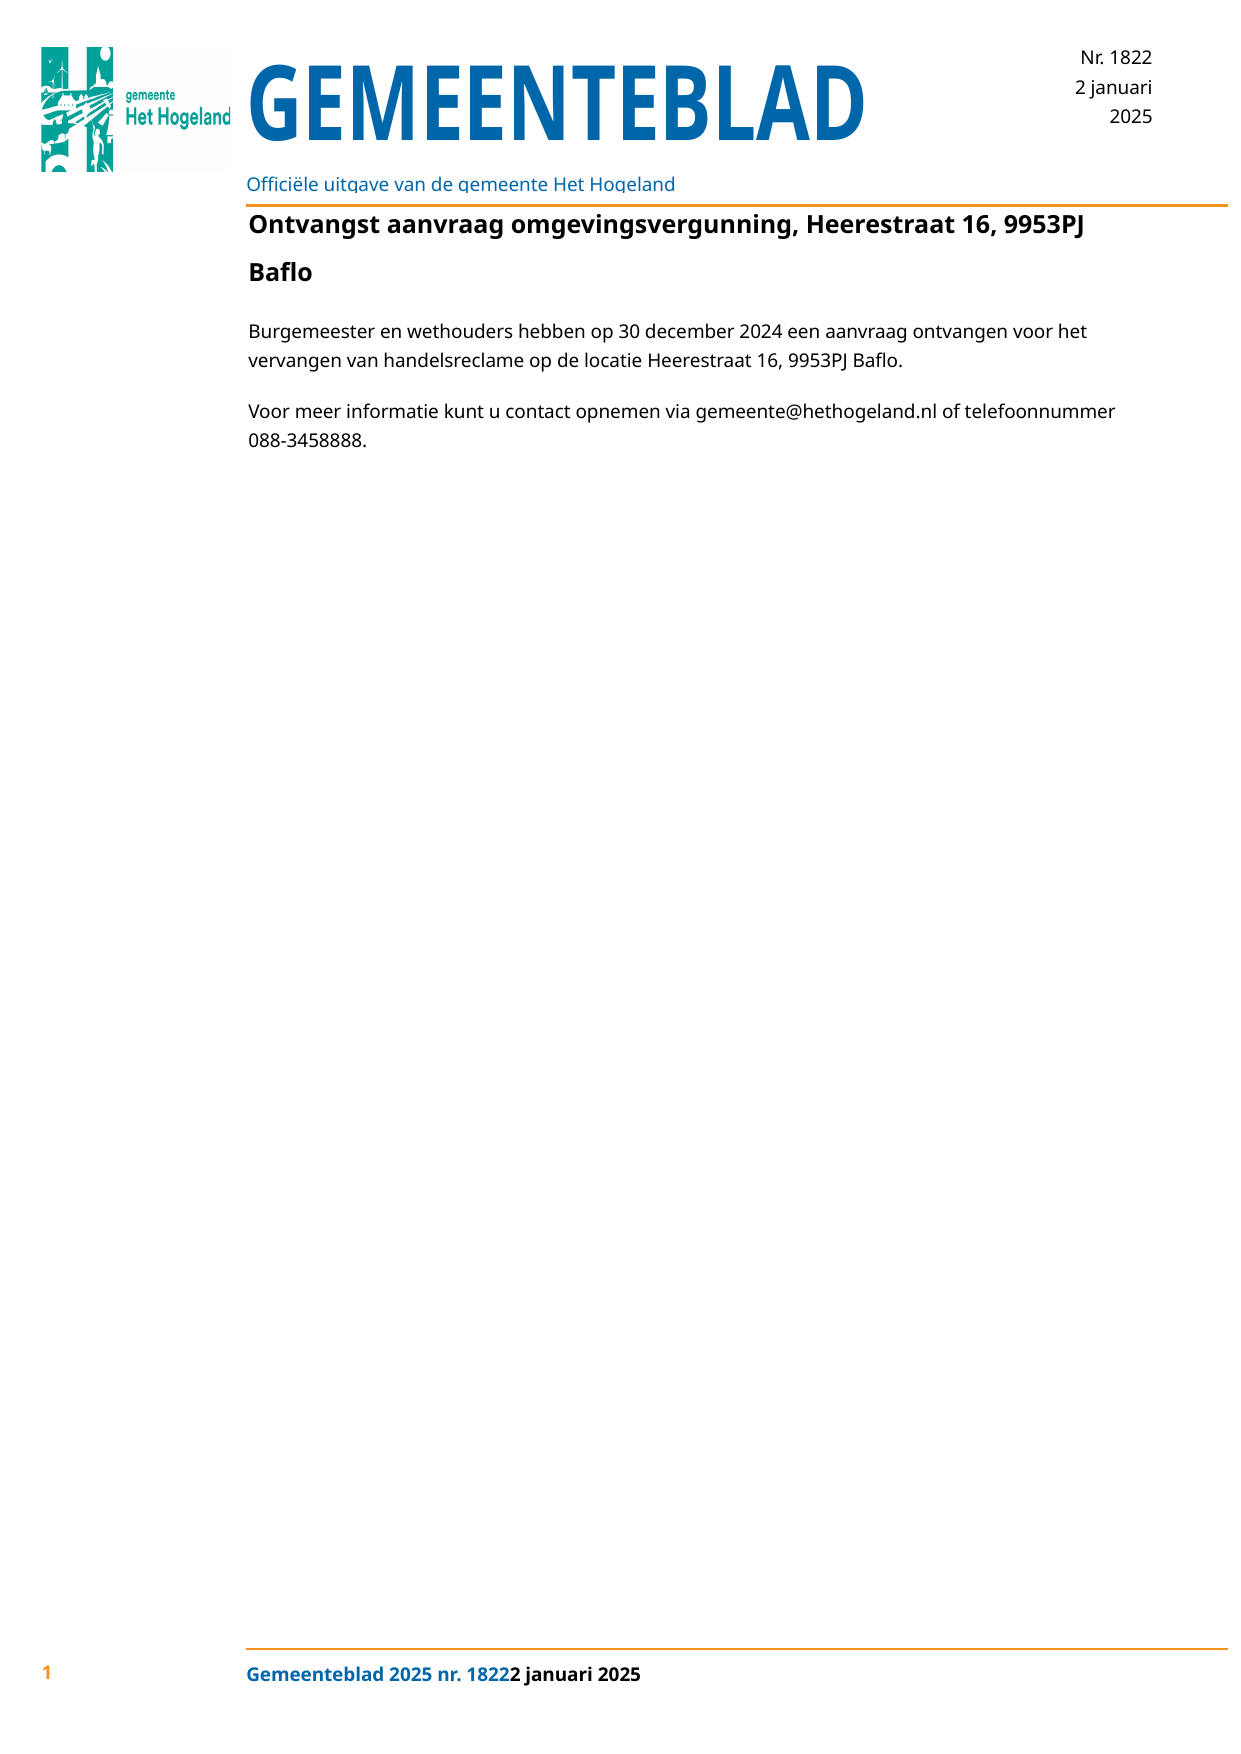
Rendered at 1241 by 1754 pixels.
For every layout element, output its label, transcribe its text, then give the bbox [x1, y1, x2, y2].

picture [41, 47, 231, 172]
text Ontvangst aanvraag omgevingsvergunning, Heerestraat 16, 9953PJ Baflo [248, 207, 1152, 288]
text Voor meer informatie kunt u contact opnemen via gemeente@hethogeland.nl of telefoonnummer 088-3458888. [248, 398, 1152, 453]
text Burgemeester en wethouders hebben op 30 december 2024 een aanvraag ontvangen voor het vervangen van handelsreclame op de locatie Heerestraat 16, 9953PJ Baflo. [248, 318, 1152, 373]
